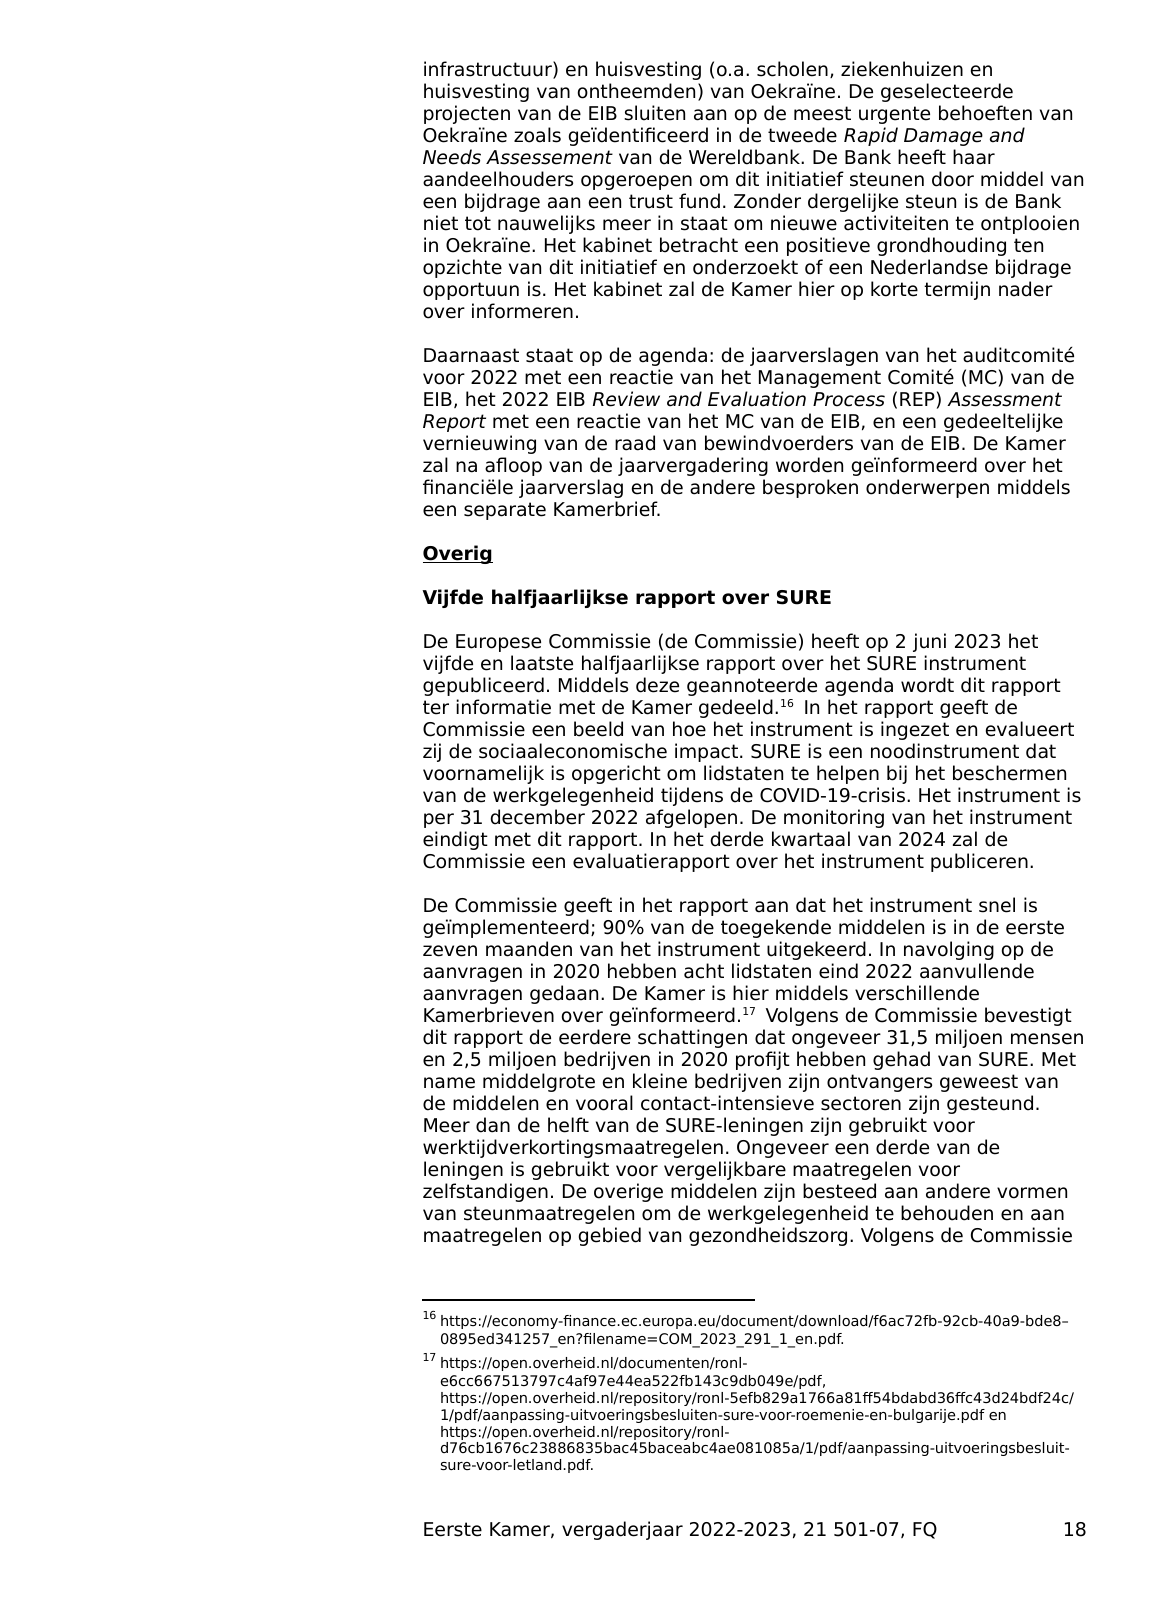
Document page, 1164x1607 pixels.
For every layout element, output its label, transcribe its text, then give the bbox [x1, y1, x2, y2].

text Daarnaast staat op de agenda: de jaarverslagen van het auditcomité voor 2022 met een reactie van het Management Comité (MC) van de EIB, het 2022 EIB Review and Evaluation Process (REP) Assessment Report met een reactie van het MC van de EIB, en een gedeeltelijke vernieuwing van de raad van bewindvoerders van de EIB. De Kamer zal na afloop van de jaarvergadering worden geïnformeerd over het financiële jaarverslag en de andere besproken onderwerpen middels een separate Kamerbrief. [422, 345, 1087, 521]
text https://economy-finance.ec.europa.eu/document/download/f6ac72fb-92cb-40a9-bde8–0895ed341257_en?filename=COM_2023_291_1_en.pdf. [422, 1309, 1087, 1348]
text infrastructuur) en huisvesting (o.a. scholen, ziekenhuizen en huisvesting van ontheemden) van Oekraïne. De geselecteerde projecten van de EIB sluiten aan op de meest urgente behoeften van Oekraïne zoals geïdentificeerd in de tweede Rapid Damage and Needs Assessement van de Wereldbank. De Bank heeft haar aandeelhouders opgeroepen om dit initiatief steunen door middel van een bijdrage aan een trust fund. Zonder dergelijke steun is de Bank niet tot nauwelijks meer in staat om nieuwe activiteiten te ontplooien in Oekraïne. Het kabinet betracht een positieve grondhouding ten opzichte van dit initiatief en onderzoekt of een Nederlandse bijdrage opportuun is. Het kabinet zal de Kamer hier op korte termijn nader over informeren. [422, 59, 1087, 323]
subtitle Overig [422, 543, 1087, 565]
text De Commissie geeft in het rapport aan dat het instrument snel is geïmplementeerd; 90% van de toegekende middelen is in de eerste zeven maanden van het instrument uitgekeerd. In navolging op de aanvragen in 2020 hebben acht lidstaten eind 2022 aanvullende aanvragen gedaan. De Kamer is hier middels verschillende Kamerbrieven over geïnformeerd. Volgens de Commissie bevestigt dit rapport de eerdere schattingen dat ongeveer 31,5 miljoen mensen en 2,5 miljoen bedrijven in 2020 profijt hebben gehad van SURE. Met name middelgrote en kleine bedrijven zijn ontvangers geweest van de middelen en vooral contact-intensieve sectoren zijn gesteund. Meer dan de helft van de SURE-leningen zijn gebruikt voor werktijdverkortingsmaatregelen. Ongeveer een derde van de leningen is gebruikt voor vergelijkbare maatregelen voor zelfstandigen. De overige middelen zijn besteed aan andere vormen van steunmaatregelen om de werkgelegenheid te behouden en aan maatregelen op gebied van gezondheidszorg. Volgens de Commissie [422, 895, 1087, 1247]
text De Europese Commissie (de Commissie) heeft op 2 juni 2023 het vijfde en laatste halfjaarlijkse rapport over het SURE instrument gepubliceerd. Middels deze geannoteerde agenda wordt dit rapport ter informatie met de Kamer gedeeld. In het rapport geeft de Commissie een beeld van hoe het instrument is ingezet en evalueert zij de sociaaleconomische impact. SURE is een noodinstrument dat voornamelijk is opgericht om lidstaten te helpen bij het beschermen van de werkgelegenheid tijdens de COVID-19-crisis. Het instrument is per 31 december 2022 afgelopen. De monitoring van het instrument eindigt met dit rapport. In het derde kwartaal van 2024 zal de Commissie een evaluatierapport over het instrument publiceren. [422, 631, 1087, 873]
text https://open.overheid.nl/documenten/ronl-e6cc667513797c4af97e44ea522fb143c9db049e/pdf, https://open.overheid.nl/repository/ronl-5efb829a1766a81ff54bdabd36ffc43d24bdf24c/1/pdf/aanpassing-uitvoeringsbesluiten-sure-voor-roemenie-en-bulgarije.pdf en https://open.overheid.nl/repository/ronl-d76cb1676c23886835bac45baceabc4ae081085a/1/pdf/aanpassing-uitvoeringsbesluit-sure-voor-letland.pdf. [422, 1351, 1087, 1474]
subtitle Vijfde halfjaarlijkse rapport over SURE [422, 587, 1087, 609]
